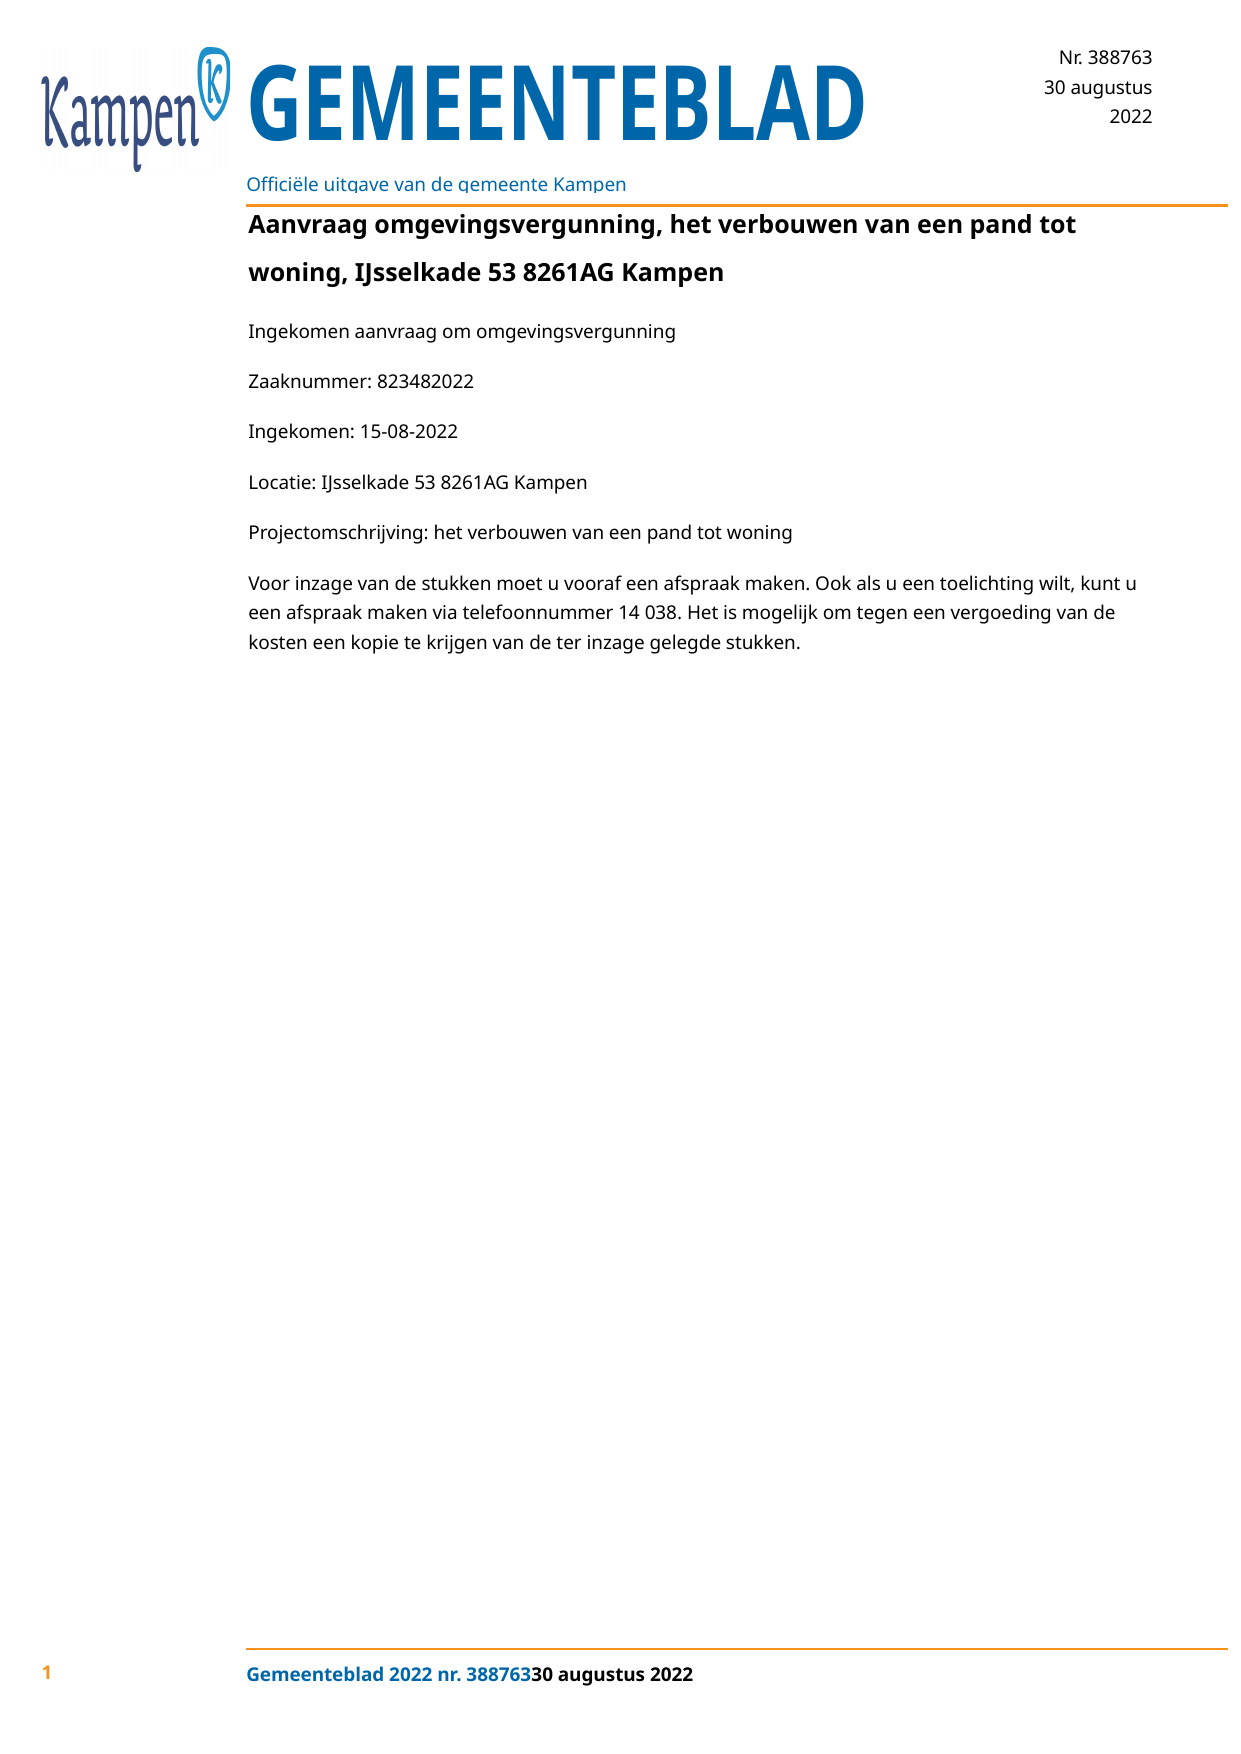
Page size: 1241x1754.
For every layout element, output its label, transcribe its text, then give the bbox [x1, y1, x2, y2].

text Ingekomen: 15-08-2022 [248, 419, 1152, 444]
text Aanvraag omgevingsvergunning, het verbouwen van een pand tot woning, IJsselkade 53 8261AG Kampen [248, 207, 1152, 288]
text Voor inzage van de stukken moet u vooraf een afspraak maken. Ook als u een toelichting wilt, kunt u een afspraak maken via telefoonnummer 14 038. Het is mogelijk om tegen een vergoeding van de kosten een kopie te krijgen van de ter inzage gelegde stukken. [248, 570, 1152, 655]
text Ingekomen aanvraag om omgevingsvergunning [248, 318, 1152, 344]
text Locatie: IJsselkade 53 8261AG Kampen [248, 469, 1152, 495]
text Zaaknummer: 823482022 [248, 368, 1152, 394]
text Projectomschrijving: het verbouwen van een pand tot woning [248, 519, 1152, 545]
picture [41, 47, 231, 172]
